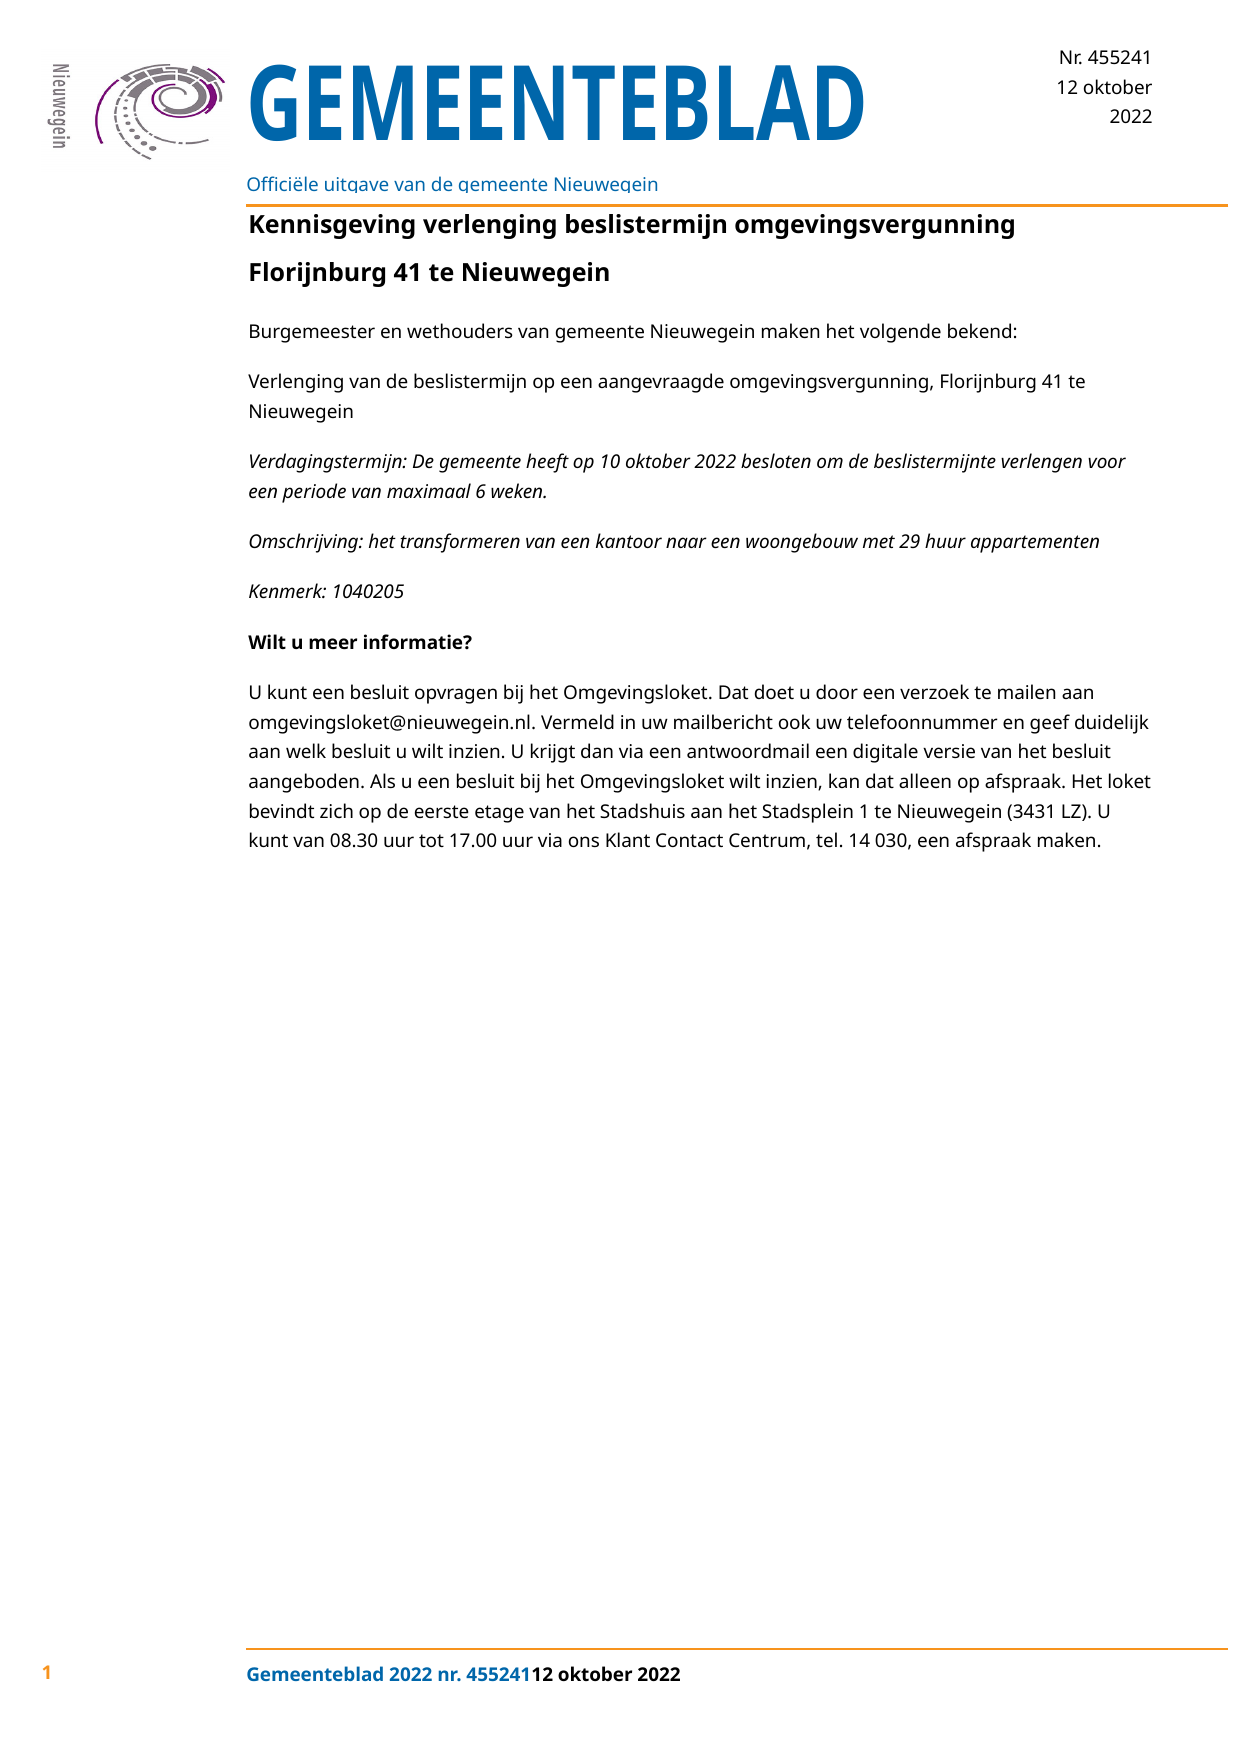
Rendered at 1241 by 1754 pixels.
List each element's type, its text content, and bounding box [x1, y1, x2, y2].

text Wilt u meer informatie? [248, 629, 1152, 655]
text Omschrijving: het transformeren van een kantoor naar een woongebouw met 29 huur appartementen [248, 528, 1152, 554]
text Kennisgeving verlenging beslistermijn omgevingsvergunning Florijnburg 41 te Nieuwegein [248, 207, 1152, 288]
picture [41, 47, 231, 172]
text Burgemeester en wethouders van gemeente Nieuwegein maken het volgende bekend: [248, 318, 1152, 344]
text Kenmerk: 1040205 [248, 579, 1152, 604]
text U kunt een besluit opvragen bij het Omgevingsloket. Dat doet u door een verzoek te mailen aan omgevingsloket@nieuwegein.nl. Vermeld in uw mailbericht ook uw telefoonnummer en geef duidelijk aan welk besluit u wilt inzien. U krijgt dan via een antwoordmail een digitale versie van het besluit aangeboden. Als u een besluit bij het Omgevingsloket wilt inzien, kan dat alleen op afspraak. Het loket bevindt zich op de eerste etage van het Stadshuis aan het Stadsplein 1 te Nieuwegein (3431 LZ). U kunt van 08.30 uur tot 17.00 uur via ons Klant Contact Centrum, tel. 14 030, een afspraak maken. [248, 679, 1152, 853]
text Verlenging van de beslistermijn op een aangevraagde omgevingsvergunning, Florijnburg 41 te Nieuwegein [248, 368, 1152, 424]
text Verdagingstermijn: De gemeente heeft op 10 oktober 2022 besloten om de beslistermijnte verlengen voor een periode van maximaal 6 weken. [248, 448, 1152, 504]
